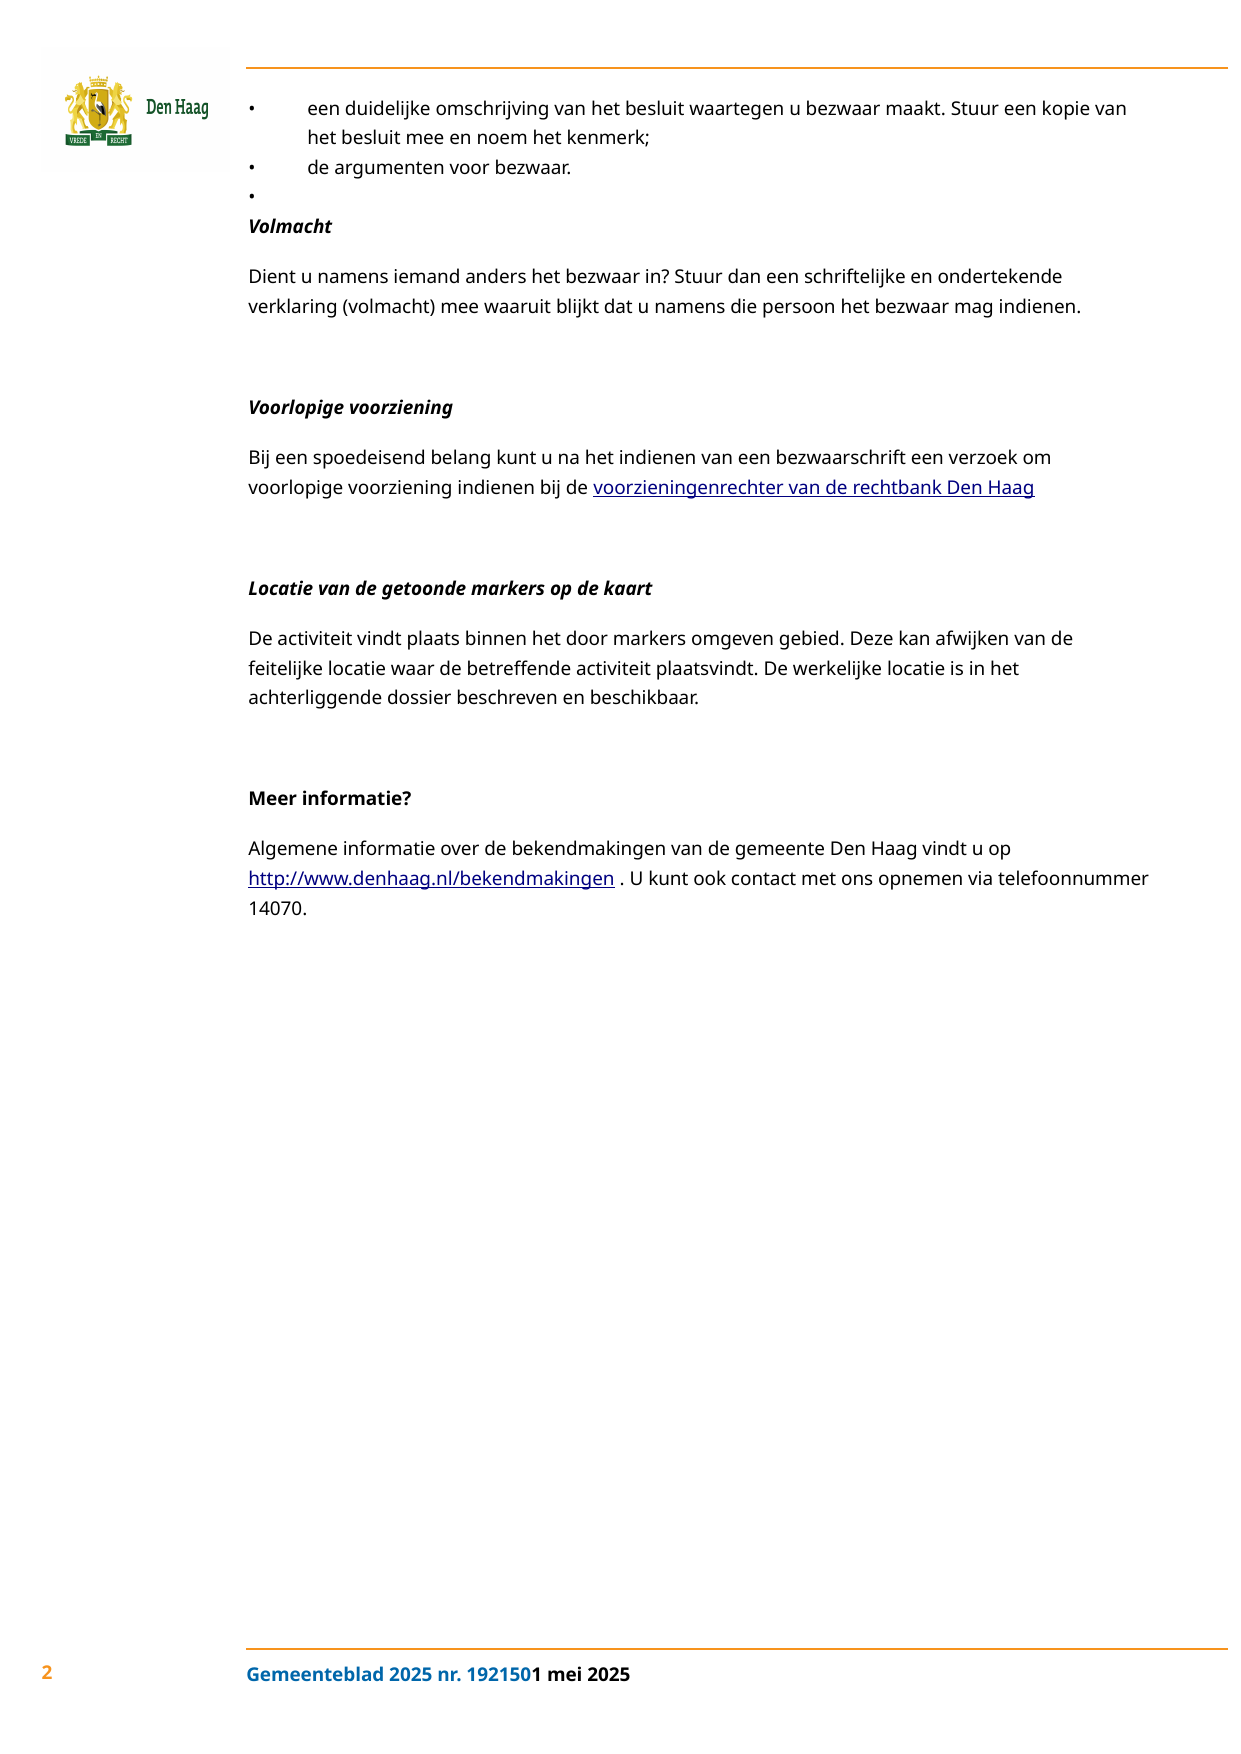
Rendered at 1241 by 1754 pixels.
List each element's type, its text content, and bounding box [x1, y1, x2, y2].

text Volmacht [248, 213, 1152, 239]
picture [41, 47, 231, 172]
text Locatie van de getoonde markers op de kaart [248, 575, 1152, 601]
text Voorlopige voorziening [248, 394, 1152, 420]
text Dient u namens iemand anders het bezwaar in? Stuur dan een schriftelijke en ondertekende verklaring (volmacht) mee waaruit blijkt dat u namens die persoon het bezwaar mag indienen. [248, 263, 1152, 319]
list de argumenten voor bezwaar. [248, 154, 1152, 180]
text Bij een spoedeisend belang kunt u na het indienen van een bezwaarschrift een verzoek om voorlopige voorziening indienen bij de voorzieningenrechter van de rechtbank Den Haag [248, 444, 1152, 500]
text Meer informatie? [248, 785, 1152, 811]
list een duidelijke omschrijving van het besluit waartegen u bezwaar maakt. Stuur een kopie van het besluit mee en noem het kenmerk; [248, 95, 1152, 150]
text Algemene informatie over de bekendmakingen van de gemeente Den Haag vindt u op http://www.denhaag.nl/bekendmakingen . U kunt ook contact met ons opnemen via telefoonnummer 14070. [248, 836, 1152, 921]
text De activiteit vindt plaats binnen het door markers omgeven gebied. Deze kan afwijken van de feitelijke locatie waar de betreffende activiteit plaatsvindt. De werkelijke locatie is in het achterliggende dossier beschreven en beschikbaar. [248, 625, 1152, 710]
